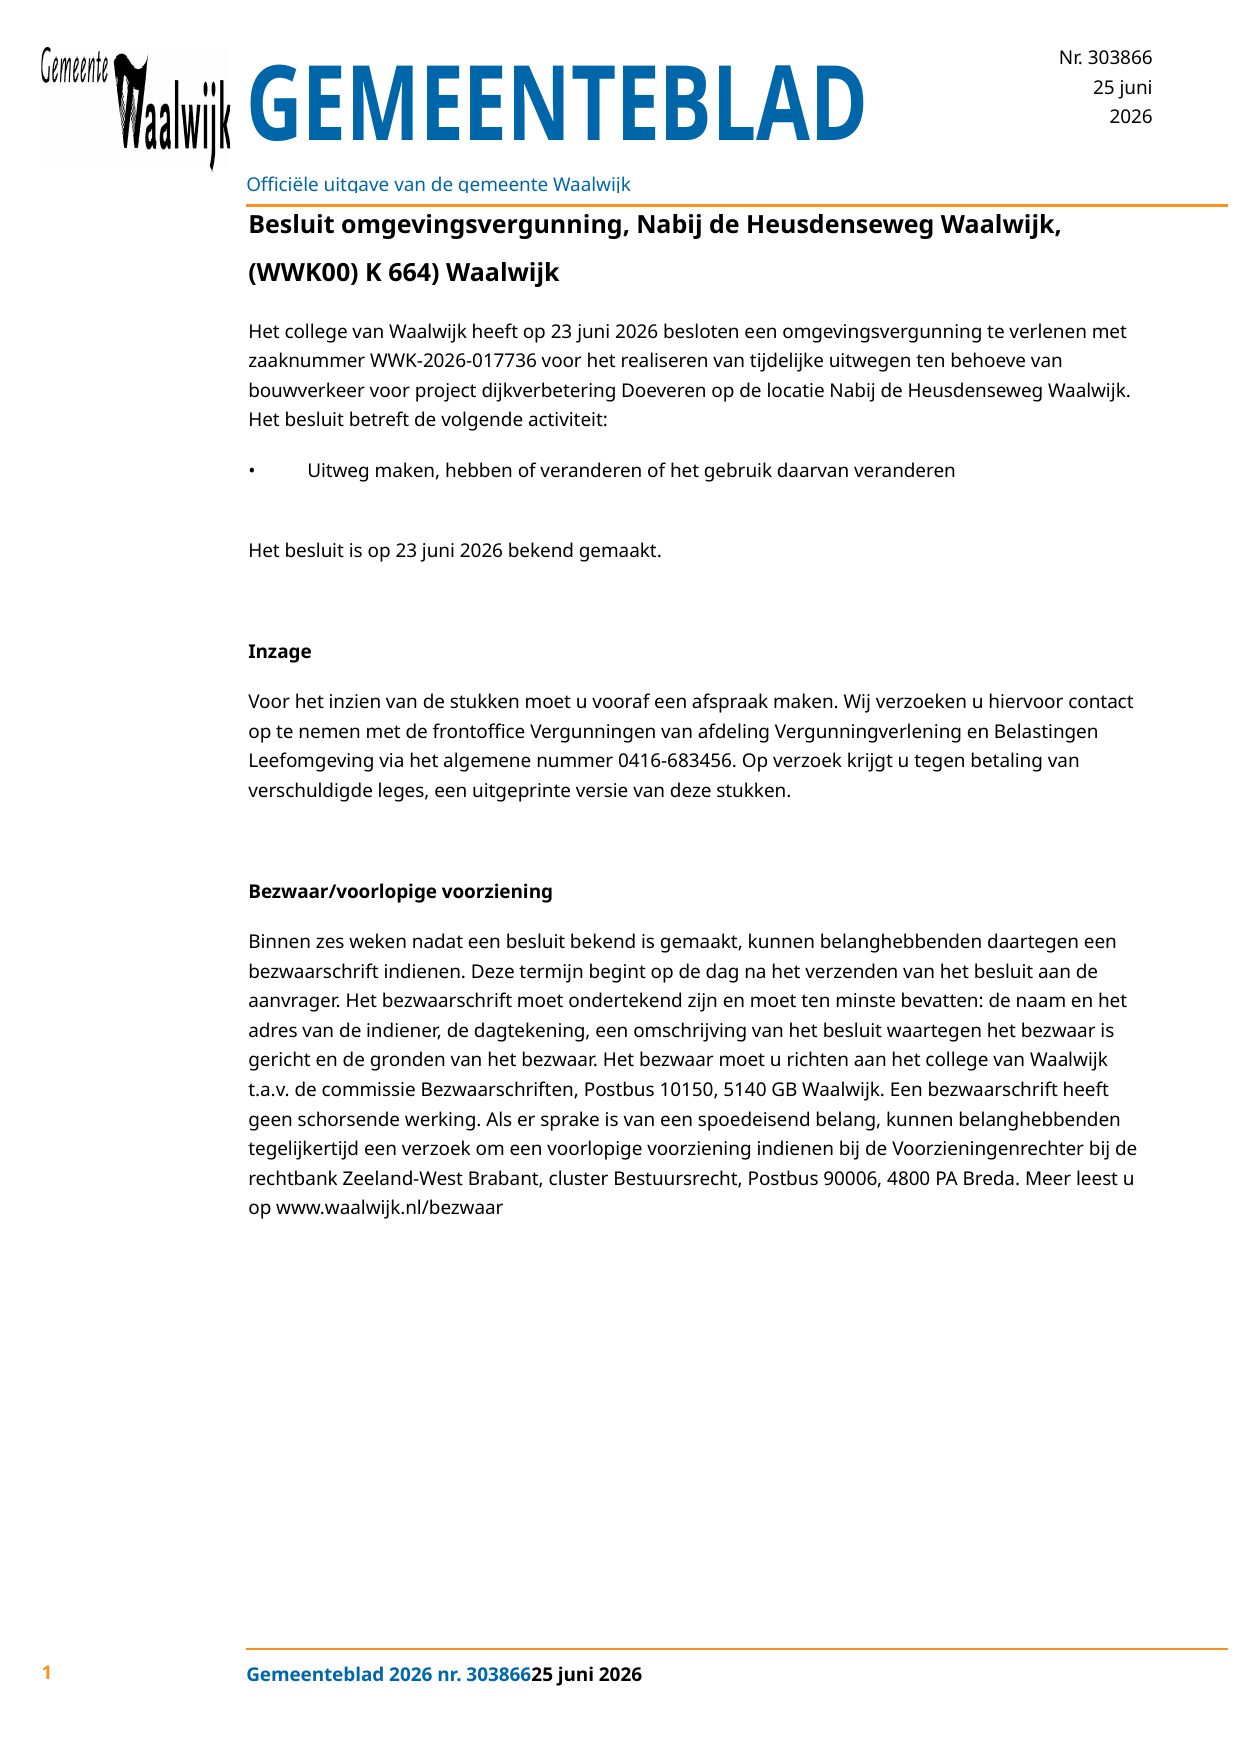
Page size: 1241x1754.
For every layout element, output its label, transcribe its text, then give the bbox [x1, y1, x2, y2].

text Inzage [248, 638, 1152, 664]
text Bezwaar/voorlopige voorziening [248, 878, 1152, 904]
text Voor het inzien van de stukken moet u vooraf een afspraak maken. Wij verzoeken u hiervoor contact op te nemen met de frontoffice Vergunningen van afdeling Vergunningverlening en Belastingen Leefomgeving via het algemene nummer 0416-683456. Op verzoek krijgt u tegen betaling van verschuldigde leges, een uitgeprinte versie van deze stukken. [248, 688, 1152, 803]
picture [41, 47, 231, 172]
text Binnen zes weken nadat een besluit bekend is gemaakt, kunnen belanghebbenden daartegen een bezwaarschrift indienen. Deze termijn begint op de dag na het verzenden van het besluit aan de aanvrager. Het bezwaarschrift moet ondertekend zijn en moet ten minste bevatten: de naam en het adres van de indiener, de dagtekening, een omschrijving van het besluit waartegen het bezwaar is gericht en de gronden van het bezwaar. Het bezwaar moet u richten aan het college van Waalwijk t.a.v. de commissie Bezwaarschriften, Postbus 10150, 5140 GB Waalwijk. Een bezwaarschrift heeft geen schorsende werking. Als er sprake is van een spoedeisend belang, kunnen belanghebbenden tegelijkertijd een verzoek om een voorlopige voorziening indienen bij de Voorzieningenrechter bij de rechtbank Zeeland-West Brabant, cluster Bestuursrecht, Postbus 90006, 4800 PA Breda. Meer leest u op www.waalwijk.nl/bezwaar [248, 928, 1152, 1220]
text Het besluit is op 23 juni 2026 bekend gemaakt. [248, 537, 1152, 563]
text Besluit omgevingsvergunning, Nabij de Heusdenseweg Waalwijk, (WWK00) K 664) Waalwijk [248, 207, 1152, 288]
list Uitweg maken, hebben of veranderen of het gebruik daarvan veranderen [248, 457, 1152, 483]
text Het college van Waalwijk heeft op 23 juni 2026 besloten een omgevingsvergunning te verlenen met zaaknummer WWK-2026-017736 voor het realiseren van tijdelijke uitwegen ten behoeve van bouwverkeer voor project dijkverbetering Doeveren op de locatie Nabij de Heusdenseweg Waalwijk. Het besluit betreft de volgende activiteit: [248, 318, 1152, 432]
